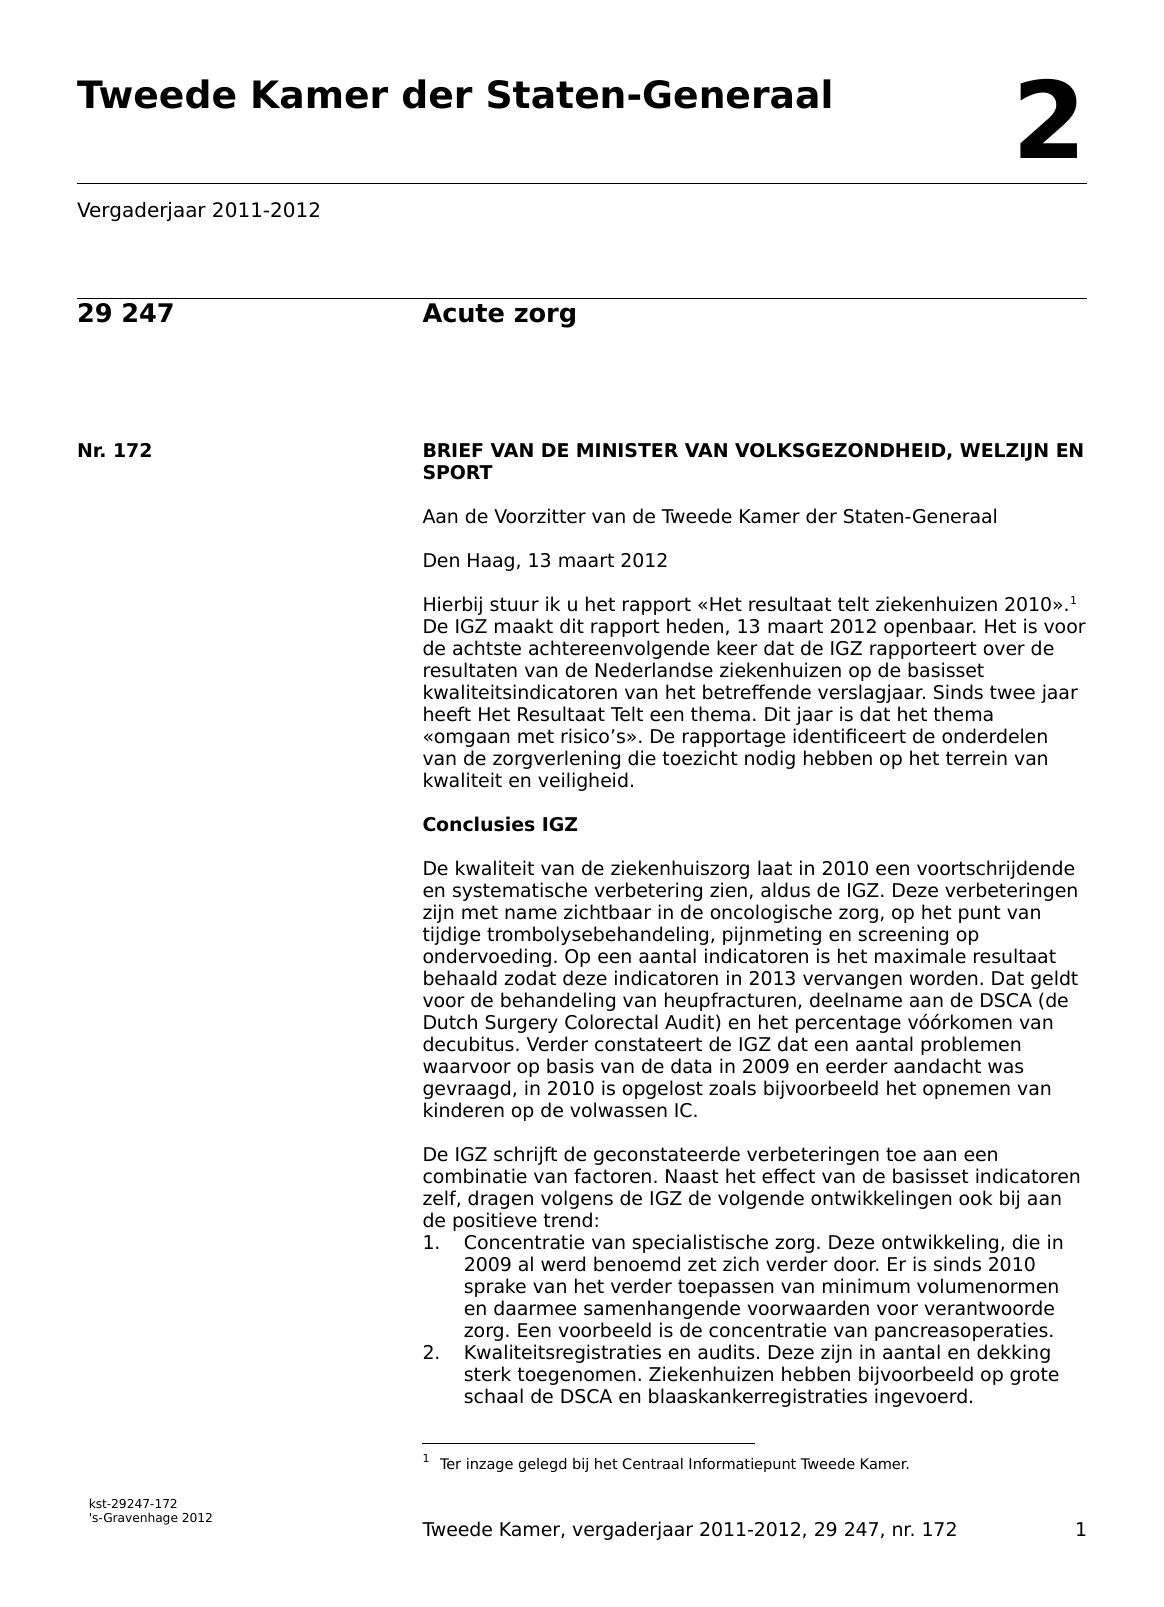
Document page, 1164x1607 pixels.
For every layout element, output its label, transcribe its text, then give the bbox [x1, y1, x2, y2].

text Aan de Voorzitter van de Tweede Kamer der Staten-Generaal [422, 506, 1087, 528]
text De IGZ schrijft de geconstateerde verbeteringen toe aan een combinatie van factoren. Naast het effect van de basisset indicatoren zelf, dragen volgens de IGZ de volgende ontwikkelingen ook bij aan de positieve trend: [422, 1144, 1087, 1232]
text Ter inzage gelegd bij het Centraal Informatiepunt Tweede Kamer. [422, 1452, 1087, 1474]
subtitle 29 247 Acute zorg [77, 299, 1087, 329]
text De kwaliteit van de ziekenhuiszorg laat in 2010 een voortschrijdende en systematische verbetering zien, aldus de IGZ. Deze verbeteringen zijn met name zichtbaar in de oncologische zorg, op het punt van tijdige trombolysebehandeling, pijnmeting en screening op ondervoeding. Op een aantal indicatoren is het maximale resultaat behaald zodat deze indicatoren in 2013 vervangen worden. Dat geldt voor de behandeling van heupfracturen, deelname aan de DSCA (de Dutch Surgery Colorectal Audit) en het percentage vóórkomen van decubitus. Verder constateert de IGZ dat een aantal problemen waarvoor op basis van de data in 2009 en eerder aandacht was gevraagd, in 2010 is opgelost zoals bijvoorbeeld het opnemen van kinderen op de volwassen IC. [422, 858, 1087, 1122]
text 2. Kwaliteitsregistraties en audits. Deze zijn in aantal en dekking sterk toegenomen. Ziekenhuizen hebben bijvoorbeeld op grote schaal de DSCA en blaaskankerregistraties ingevoerd. [422, 1342, 1087, 1408]
text Hierbij stuur ik u het rapport «Het resultaat telt ziekenhuizen 2010». De IGZ maakt dit rapport heden, 13 maart 2012 openbaar. Het is voor de achtste achtereenvolgende keer dat de IGZ rapporteert over de resultaten van de Nederlandse ziekenhuizen op de basisset kwaliteitsindicatoren van het betreffende verslagjaar. Sinds twee jaar heeft Het Resultaat Telt een thema. Dit jaar is dat het thema «omgaan met risico’s». De rapportage identificeert de onderdelen van de zorgverlening die toezicht nodig hebben op het terrein van kwaliteit en veiligheid. [422, 594, 1087, 792]
table_cell Vergaderjaar 2011-2012 [77, 184, 1087, 298]
text 1. Concentratie van specialistische zorg. Deze ontwikkeling, die in 2009 al werd benoemd zet zich verder door. Er is sinds 2010 sprake van het verder toepassen van minimum volumenormen en daarmee samenhangende voorwaarden voor verantwoorde zorg. Een voorbeeld is de concentratie van pancreasoperaties. [422, 1232, 1087, 1342]
subtitle Conclusies IGZ [422, 814, 1087, 836]
table_header Tweede Kamer der Staten-Generaal [77, 59, 886, 183]
text kst-29247-172 [88, 1497, 323, 1511]
subtitle Nr. 172 BRIEF VAN DE MINISTER VAN VOLKSGEZONDHEID, WELZIJN EN SPORT [77, 440, 1087, 484]
table_header 2 [886, 59, 1087, 183]
text Den Haag, 13 maart 2012 [422, 550, 1087, 572]
text 's-Gravenhage 2012 [88, 1511, 323, 1525]
